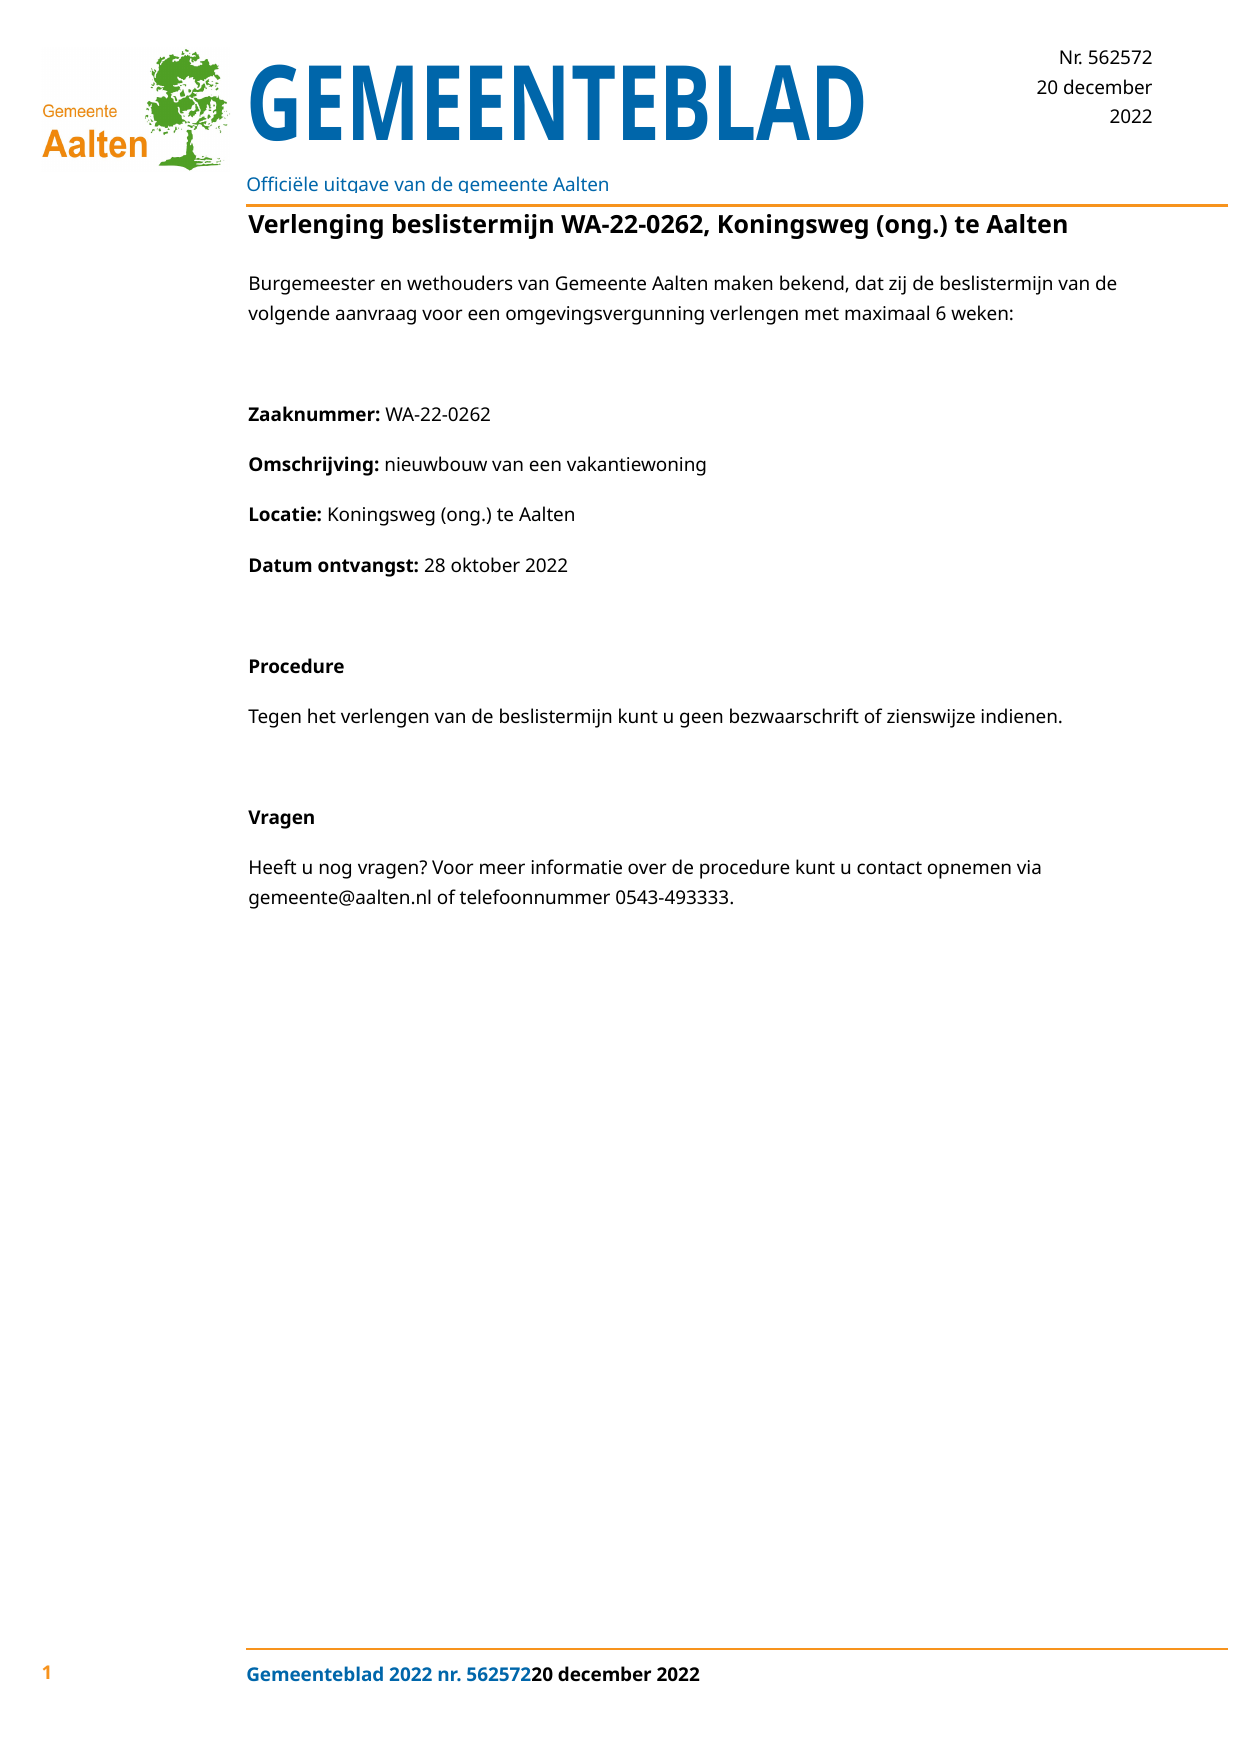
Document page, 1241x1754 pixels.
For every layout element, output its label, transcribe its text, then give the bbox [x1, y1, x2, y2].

text Heeft u nog vragen? Voor meer informatie over de procedure kunt u contact opnemen via gemeente@aalten.nl of telefoonnummer 0543-493333. [248, 854, 1152, 910]
text Tegen het verlengen van de beslistermijn kunt u geen bezwaarschrift of zienswijze indienen. [248, 703, 1152, 729]
picture [41, 47, 231, 172]
text Datum ontvangst: 28 oktober 2022 [248, 552, 1152, 578]
text Vragen [248, 804, 1152, 830]
text Zaaknummer: WA-22-0262 [248, 401, 1152, 426]
text Procedure [248, 653, 1152, 678]
text Verlenging beslistermijn WA-22-0262, Koningsweg (ong.) te Aalten [248, 207, 1152, 241]
text Burgemeester en wethouders van Gemeente Aalten maken bekend, dat zij de beslistermijn van de volgende aanvraag voor een omgevingsvergunning verlengen met maximaal 6 weken: [248, 270, 1152, 326]
text Omschrijving: nieuwbouw van een vakantiewoning [248, 451, 1152, 477]
text Locatie: Koningsweg (ong.) te Aalten [248, 502, 1152, 527]
